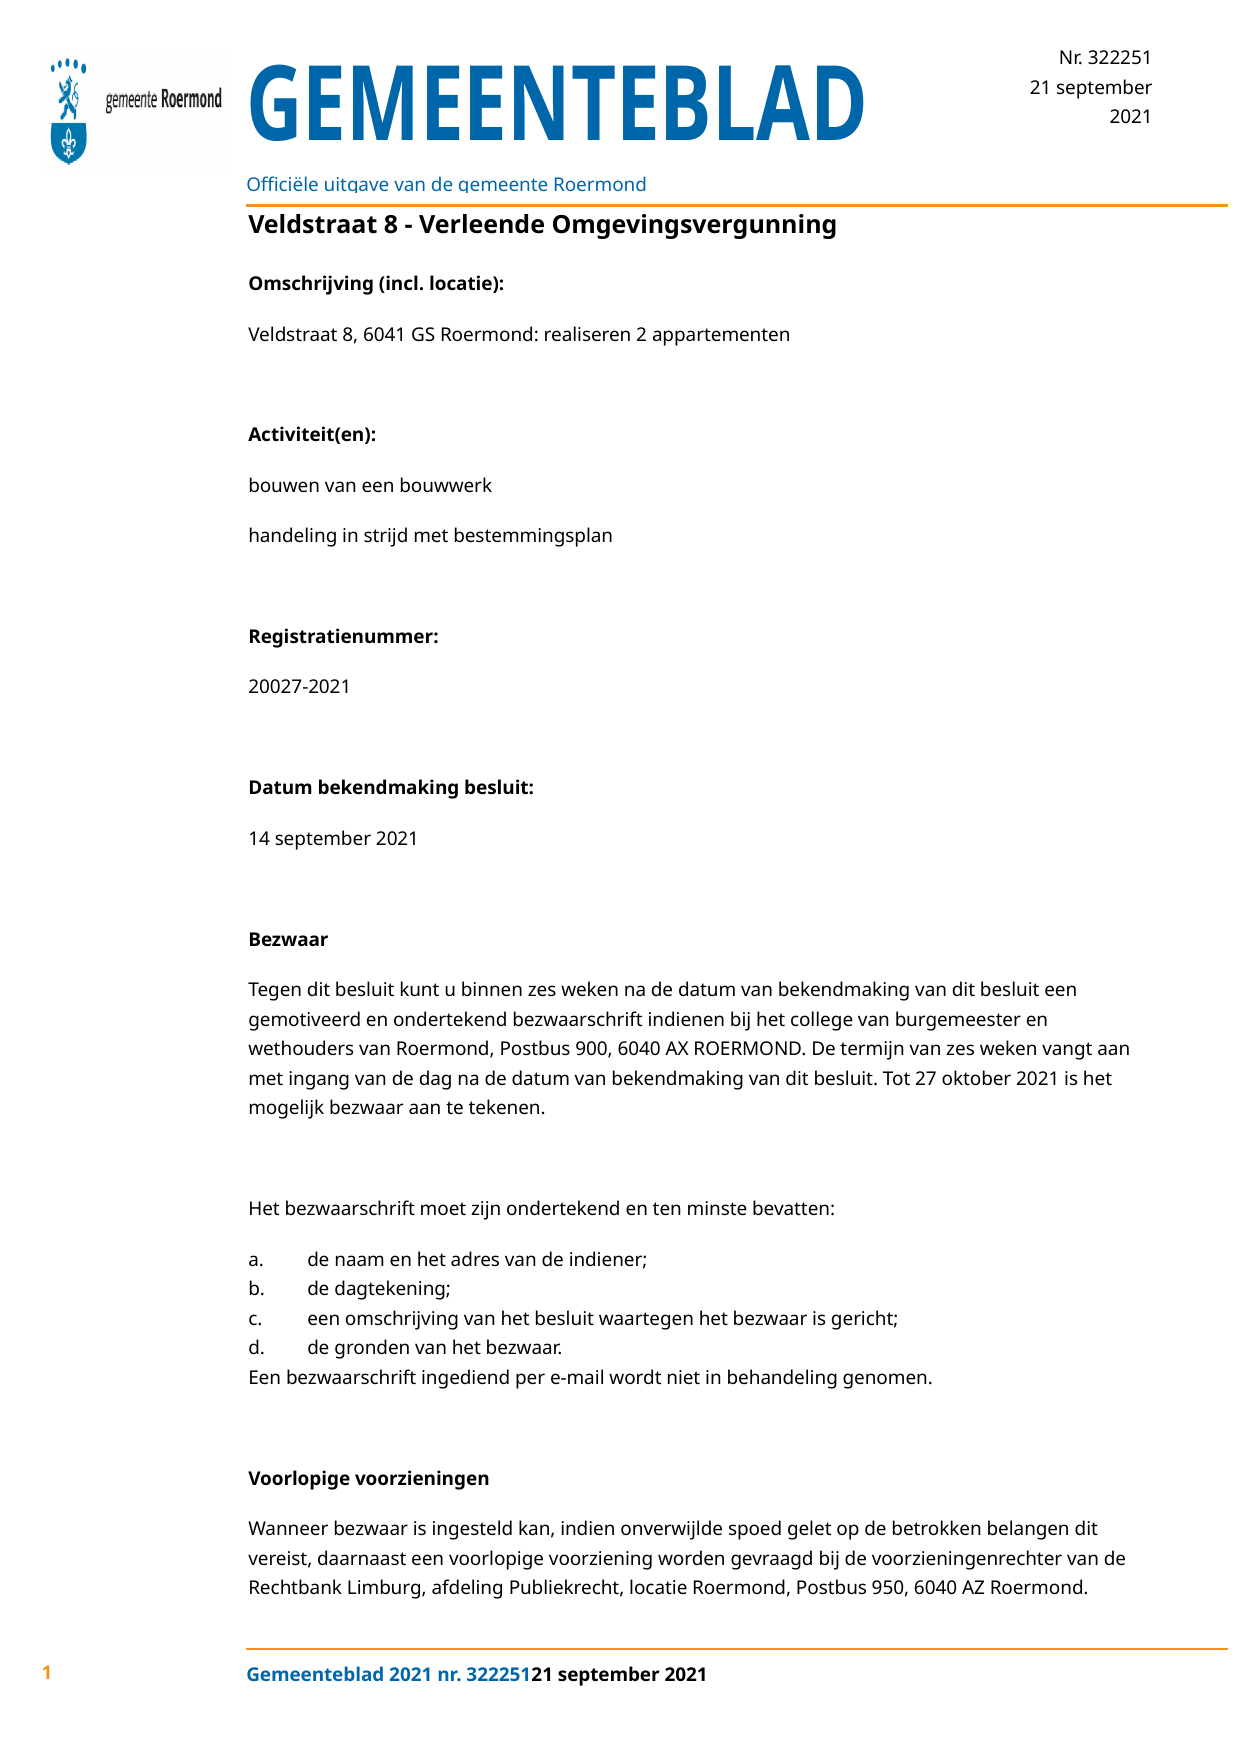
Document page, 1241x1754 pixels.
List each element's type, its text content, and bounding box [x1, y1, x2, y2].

list de gronden van het bezwaar. [248, 1334, 1152, 1360]
text Omschrijving (incl. locatie): [248, 270, 1152, 296]
text 20027-2021 [248, 674, 1152, 699]
list de dagtekening; [248, 1275, 1152, 1301]
text Een bezwaarschrift ingediend per e-mail wordt niet in behandeling genomen. [248, 1364, 1152, 1390]
list een omschrijving van het besluit waartegen het bezwaar is gericht; [248, 1305, 1152, 1331]
text Datum bekendmaking besluit: [248, 774, 1152, 800]
text Activiteit(en): [248, 422, 1152, 447]
text Veldstraat 8, 6041 GS Roermond: realiseren 2 appartementen [248, 321, 1152, 346]
text bouwen van een bouwwerk [248, 472, 1152, 498]
text Tegen dit besluit kunt u binnen zes weken na de datum van bekendmaking van dit besluit een gemotiveerd en ondertekend bezwaarschrift indienen bij het college van burgemeester en wethouders van Roermond, Postbus 900, 6040 AX ROERMOND. De termijn van zes weken vangt aan met ingang van de dag na de datum van bekendmaking van dit besluit. Tot 27 oktober 2021 is het mogelijk bezwaar aan te tekenen. [248, 976, 1152, 1120]
text Wanneer bezwaar is ingesteld kan, indien onverwijlde spoed gelet op de betrokken belangen dit vereist, daarnaast een voorlopige voorziening worden gevraagd bij de voorzieningenrechter van de Rechtbank Limburg, afdeling Publiekrecht, locatie Roermond, Postbus 950, 6040 AZ Roermond. [248, 1515, 1152, 1600]
text 14 september 2021 [248, 825, 1152, 851]
text handeling in strijd met bestemmingsplan [248, 522, 1152, 548]
text Het bezwaarschrift moet zijn ondertekend en ten minste bevatten: [248, 1195, 1152, 1221]
text Bezwaar [248, 926, 1152, 951]
picture [41, 47, 231, 172]
text Veldstraat 8 - Verleende Omgevingsvergunning [248, 207, 1152, 241]
list de naam en het adres van de indiener; [248, 1246, 1152, 1271]
text Voorlopige voorzieningen [248, 1465, 1152, 1491]
text Registratienummer: [248, 623, 1152, 649]
